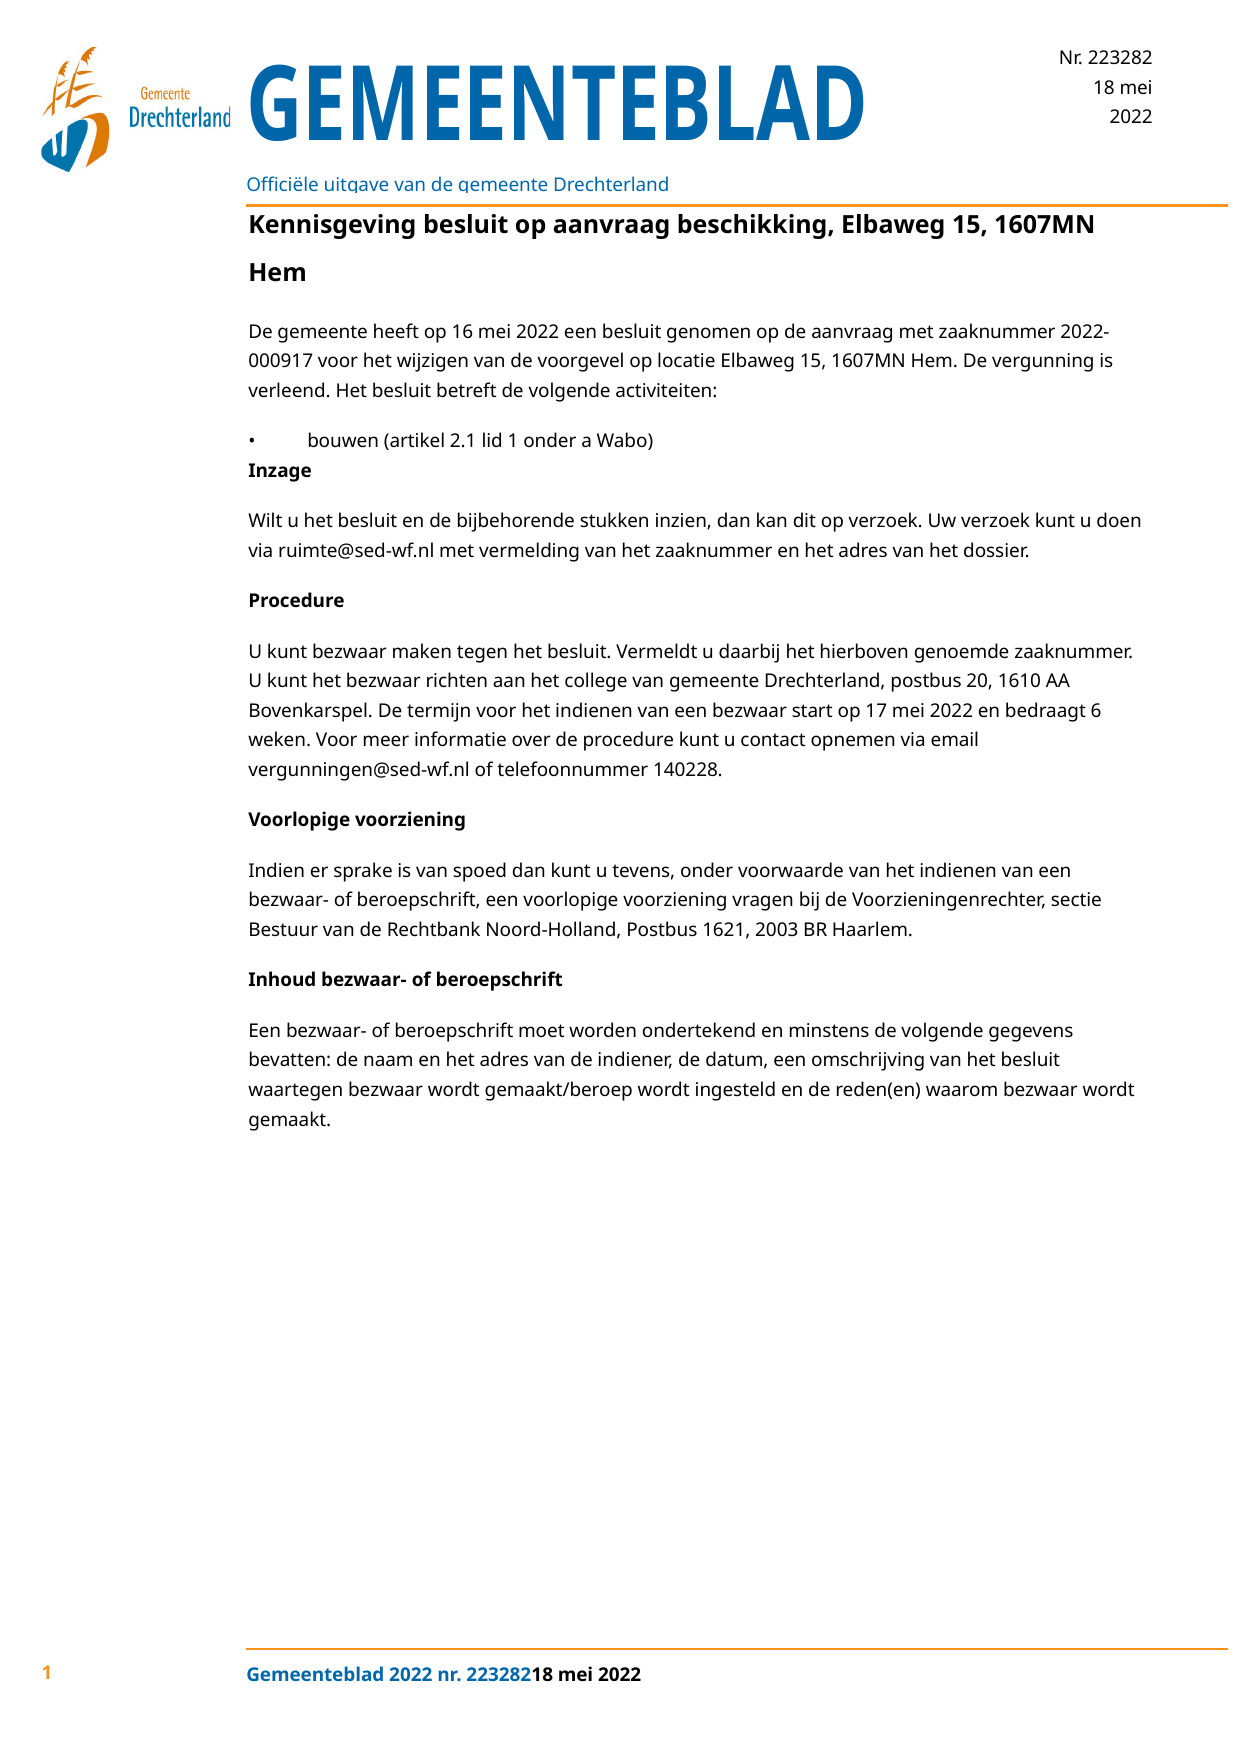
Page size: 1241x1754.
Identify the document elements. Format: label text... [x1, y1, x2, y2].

text De gemeente heeft op 16 mei 2022 een besluit genomen op de aanvraag met zaaknummer 2022-000917 voor het wijzigen van de voorgevel op locatie Elbaweg 15, 1607MN Hem. De vergunning is verleend. Het besluit betreft de volgende activiteiten: [248, 318, 1152, 403]
picture [226, 115, 231, 124]
text Indien er sprake is van spoed dan kunt u tevens, onder voorwaarde van het indienen van een bezwaar- of beroepschrift, een voorlopige voorziening vragen bij de Voorzieningenrechter, sectie Bestuur van de Rechtbank Noord-Holland, Postbus 1621, 2003 BR Haarlem. [248, 857, 1152, 942]
text Voorlopige voorziening [248, 807, 1152, 832]
picture [41, 47, 231, 172]
text Kennisgeving besluit op aanvraag beschikking, Elbaweg 15, 1607MN Hem [248, 207, 1152, 288]
text Procedure [248, 587, 1152, 613]
text Inzage [248, 457, 1152, 483]
text Een bezwaar- of beroepschrift moet worden ondertekend en minstens de volgende gegevens bevatten: de naam en het adres van de indiener, de datum, een omschrijving van het besluit waartegen bezwaar wordt gemaakt/beroep wordt ingesteld en de reden(en) waarom bezwaar wordt gemaakt. [248, 1017, 1152, 1132]
list bouwen (artikel 2.1 lid 1 onder a Wabo) [248, 427, 1152, 453]
text Inhoud bezwaar- of beroepschrift [248, 967, 1152, 992]
text U kunt bezwaar maken tegen het besluit. Vermeldt u daarbij het hierboven genoemde zaaknummer. U kunt het bezwaar richten aan het college van gemeente Drechterland, postbus 20, 1610 AA Bovenkarspel. De termijn voor het indienen van een bezwaar start op 17 mei 2022 en bedraagt 6 weken. Voor meer informatie over de procedure kunt u contact opnemen via email vergunningen@sed-wf.nl of telefoonnummer 140228. [248, 638, 1152, 782]
picture [41, 158, 64, 172]
text Wilt u het besluit en de bijbehorende stukken inzien, dan kan dit op verzoek. Uw verzoek kunt u doen via ruimte@sed-wf.nl met vermelding van het zaaknummer en het adres van het dossier. [248, 507, 1152, 563]
